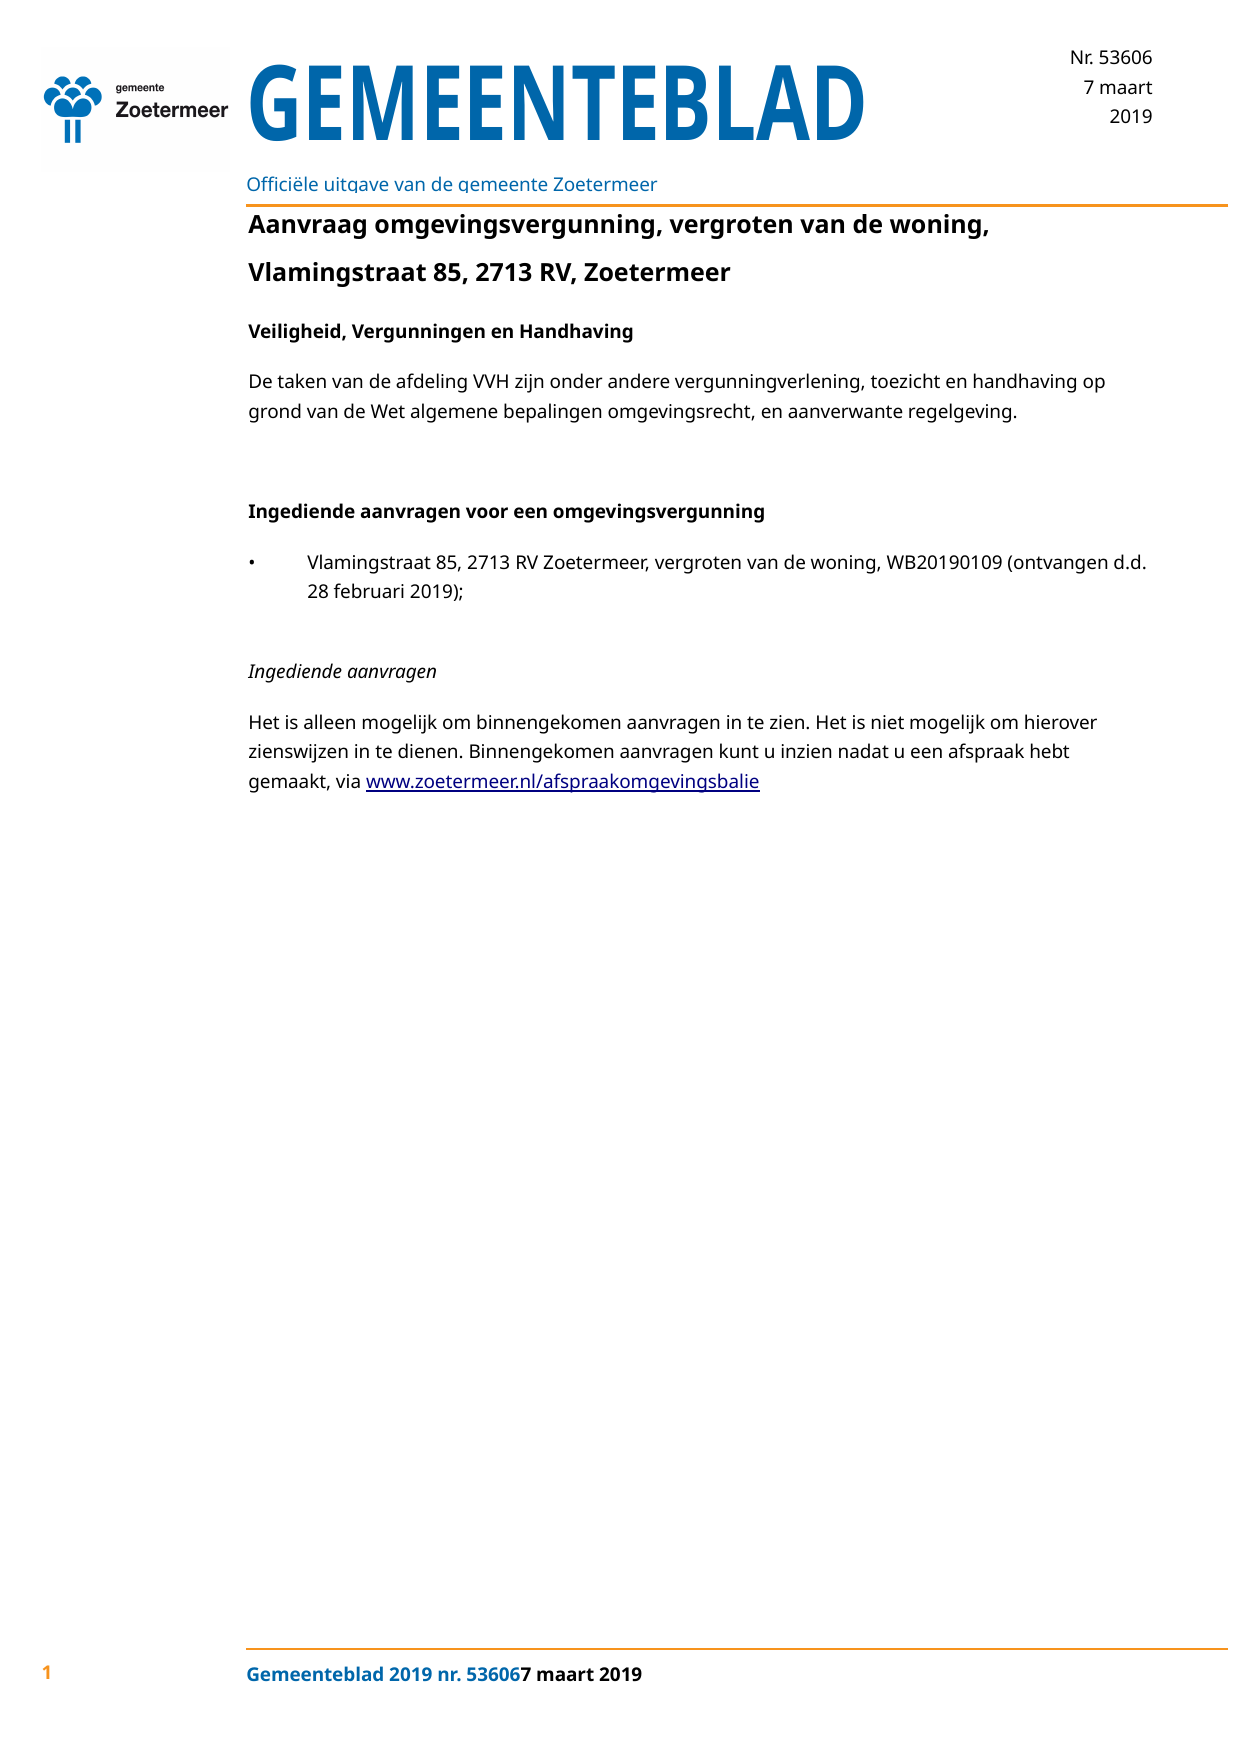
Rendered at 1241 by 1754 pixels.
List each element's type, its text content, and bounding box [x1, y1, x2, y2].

text Veiligheid, Vergunningen en Handhaving [248, 318, 1152, 344]
text Ingediende aanvragen [248, 659, 1152, 684]
text Ingediende aanvragen voor een omgevingsvergunning [248, 499, 1152, 524]
list Vlamingstraat 85, 2713 RV Zoetermeer, vergroten van de woning, WB20190109 (ontvangen d.d. 28 februari 2019); [248, 549, 1152, 604]
picture [41, 47, 231, 172]
text De taken van de afdeling VVH zijn onder andere vergunningverlening, toezicht en handhaving op grond van de Wet algemene bepalingen omgevingsrecht, en aanverwante regelgeving. [248, 368, 1152, 424]
text Het is alleen mogelijk om binnengekomen aanvragen in te zien. Het is niet mogelijk om hierover zienswijzen in te dienen. Binnengekomen aanvragen kunt u inzien nadat u een afspraak hebt gemaakt, via www.zoetermeer.nl/afspraakomgevingsbalie [248, 709, 1152, 794]
text Aanvraag omgevingsvergunning, vergroten van de woning, Vlamingstraat 85, 2713 RV, Zoetermeer [248, 207, 1152, 288]
